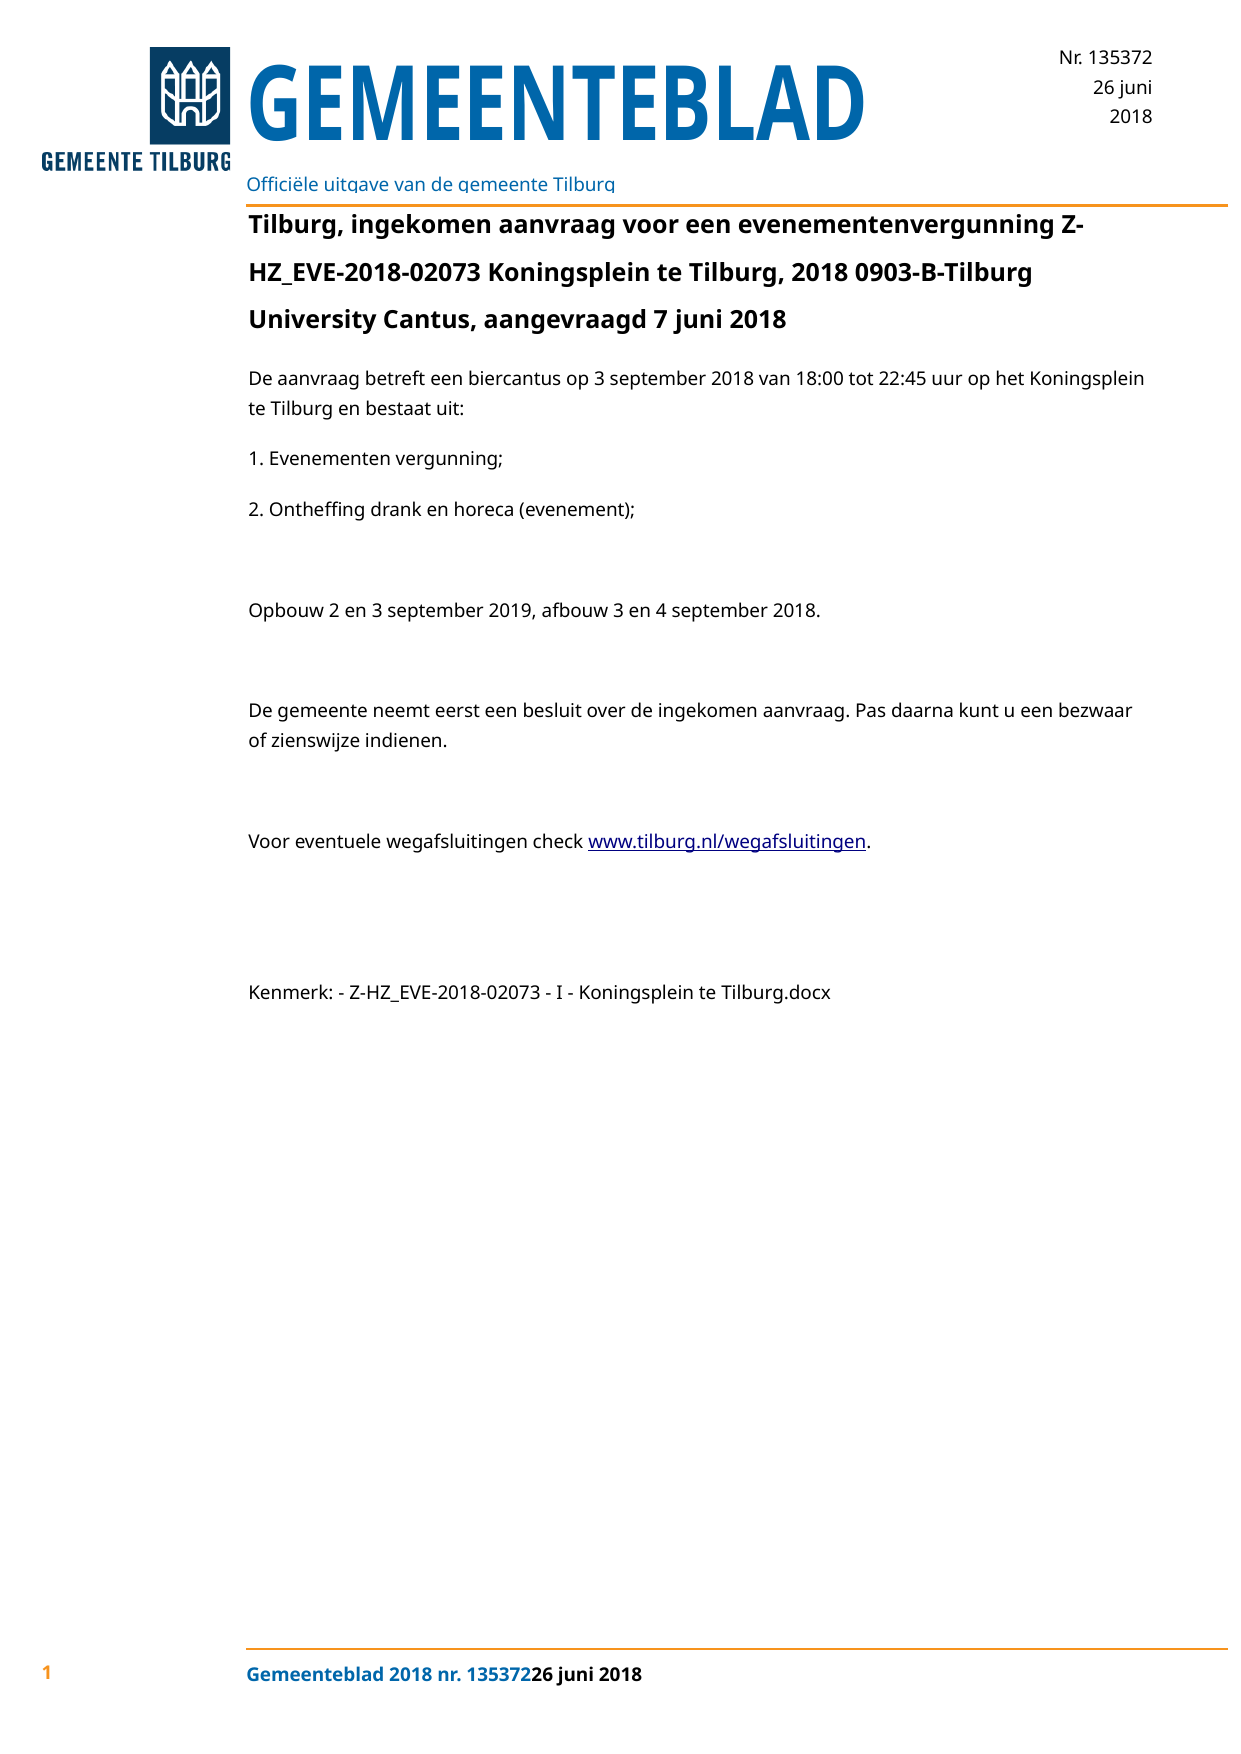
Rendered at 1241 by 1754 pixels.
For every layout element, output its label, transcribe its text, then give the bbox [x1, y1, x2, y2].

text Tilburg, ingekomen aanvraag voor een evenementenvergunning Z-HZ_EVE-2018-02073 Koningsplein te Tilburg, 2018 0903-B-Tilburg University Cantus, aangevraagd 7 juni 2018 [248, 207, 1152, 336]
picture [41, 47, 231, 172]
text Kenmerk: - Z-HZ_EVE-2018-02073 - I - Koningsplein te Tilburg.docx [248, 979, 1152, 1005]
text 1. Evenementen vergunning; [248, 446, 1152, 471]
text Opbouw 2 en 3 september 2019, afbouw 3 en 4 september 2018. [248, 597, 1152, 622]
text Voor eventuele wegafsluitingen check www.tilburg.nl/wegafsluitingen. [248, 828, 1152, 854]
text De aanvraag betreft een biercantus op 3 september 2018 van 18:00 tot 22:45 uur op het Koningsplein te Tilburg en bestaat uit: [248, 366, 1152, 421]
text 2. Ontheffing drank en horeca (evenement); [248, 496, 1152, 522]
text De gemeente neemt eerst een besluit over de ingekomen aanvraag. Pas daarna kunt u een bezwaar of zienswijze indienen. [248, 698, 1152, 753]
